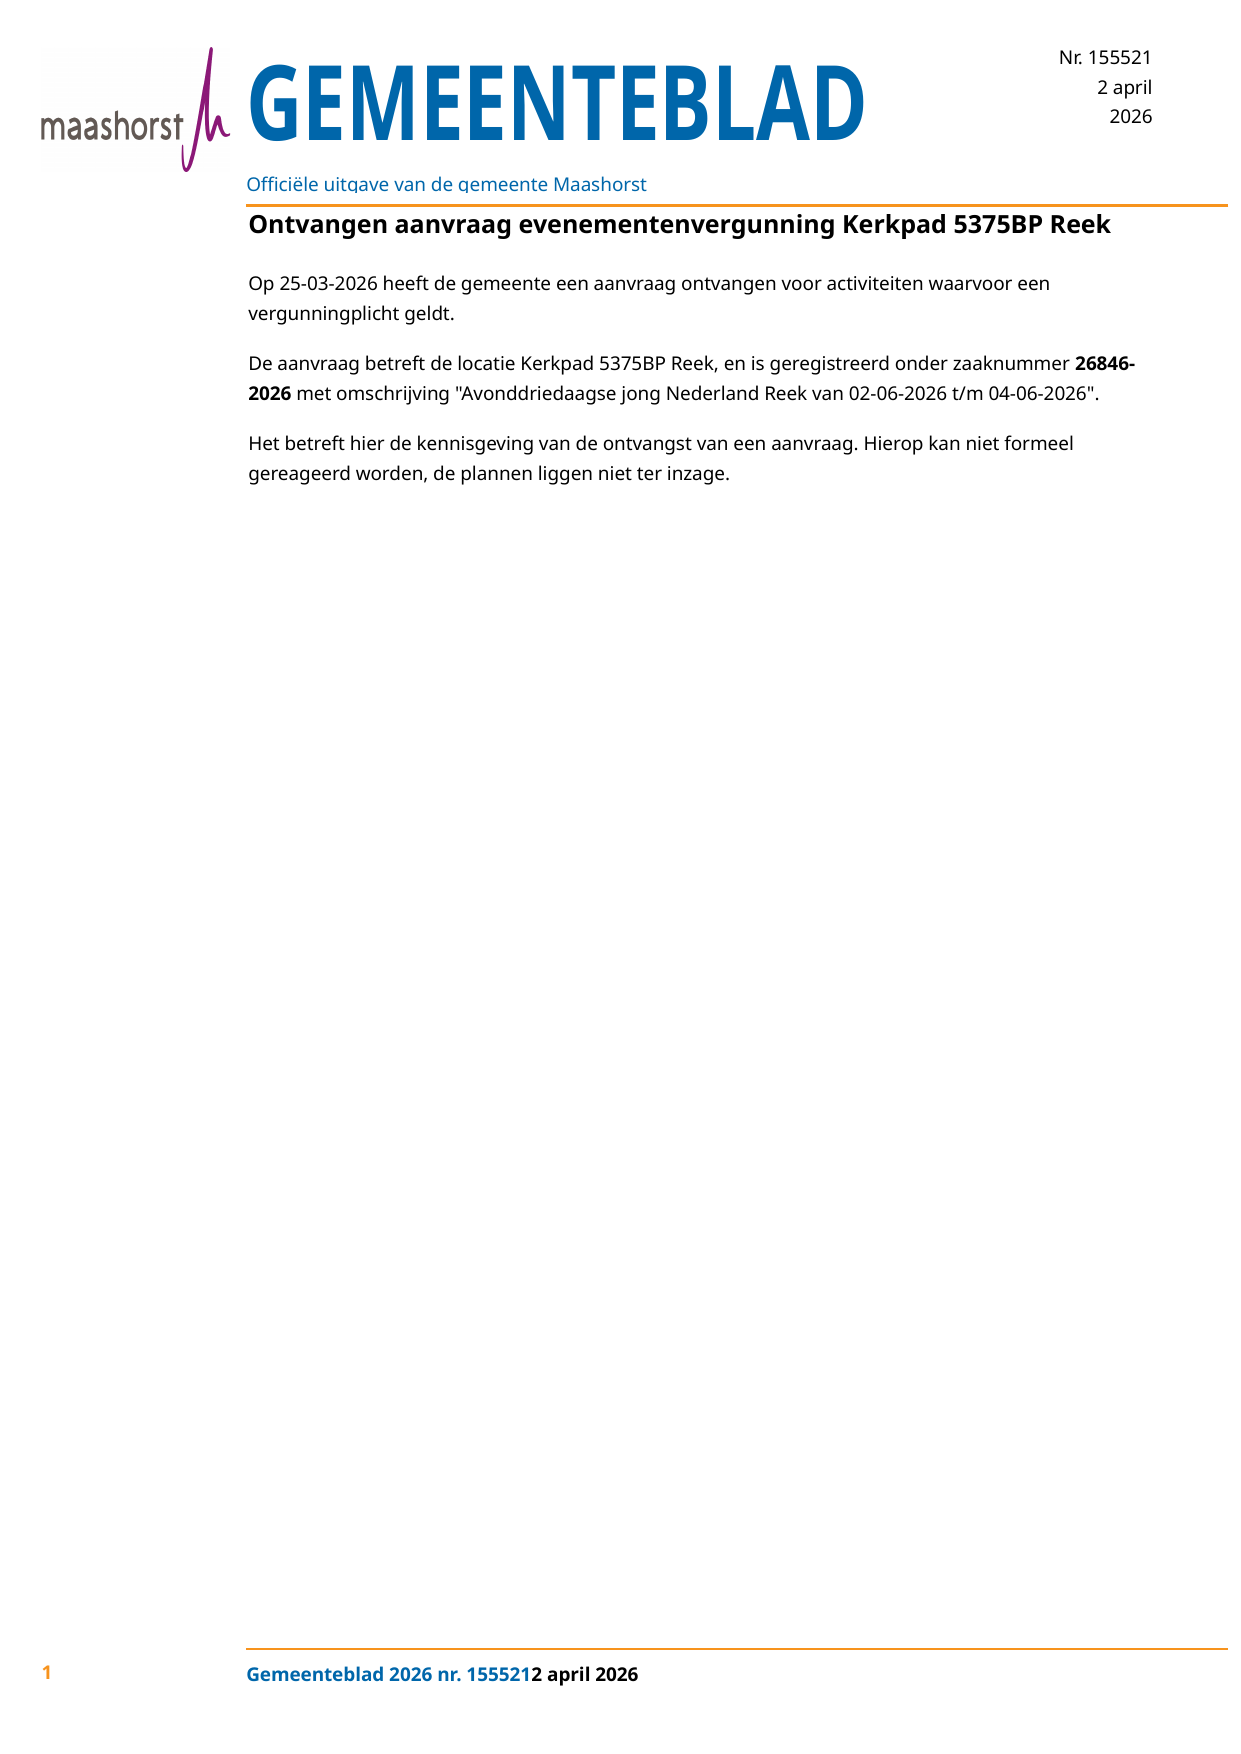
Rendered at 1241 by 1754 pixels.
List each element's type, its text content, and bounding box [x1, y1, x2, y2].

text Ontvangen aanvraag evenementenvergunning Kerkpad 5375BP Reek [248, 207, 1152, 241]
text Het betreft hier de kennisgeving van de ontvangst van een aanvraag. Hierop kan niet formeel gereageerd worden, de plannen liggen niet ter inzage. [248, 430, 1152, 486]
text De aanvraag betreft de locatie Kerkpad 5375BP Reek, en is geregistreerd onder zaaknummer 26846-2026 met omschrijving "Avonddriedaagse jong Nederland Reek van 02-06-2026 t/m 04-06-2026". [248, 350, 1152, 406]
text Op 25-03-2026 heeft de gemeente een aanvraag ontvangen voor activiteiten waarvoor een vergunningplicht geldt. [248, 270, 1152, 326]
picture [41, 47, 231, 172]
